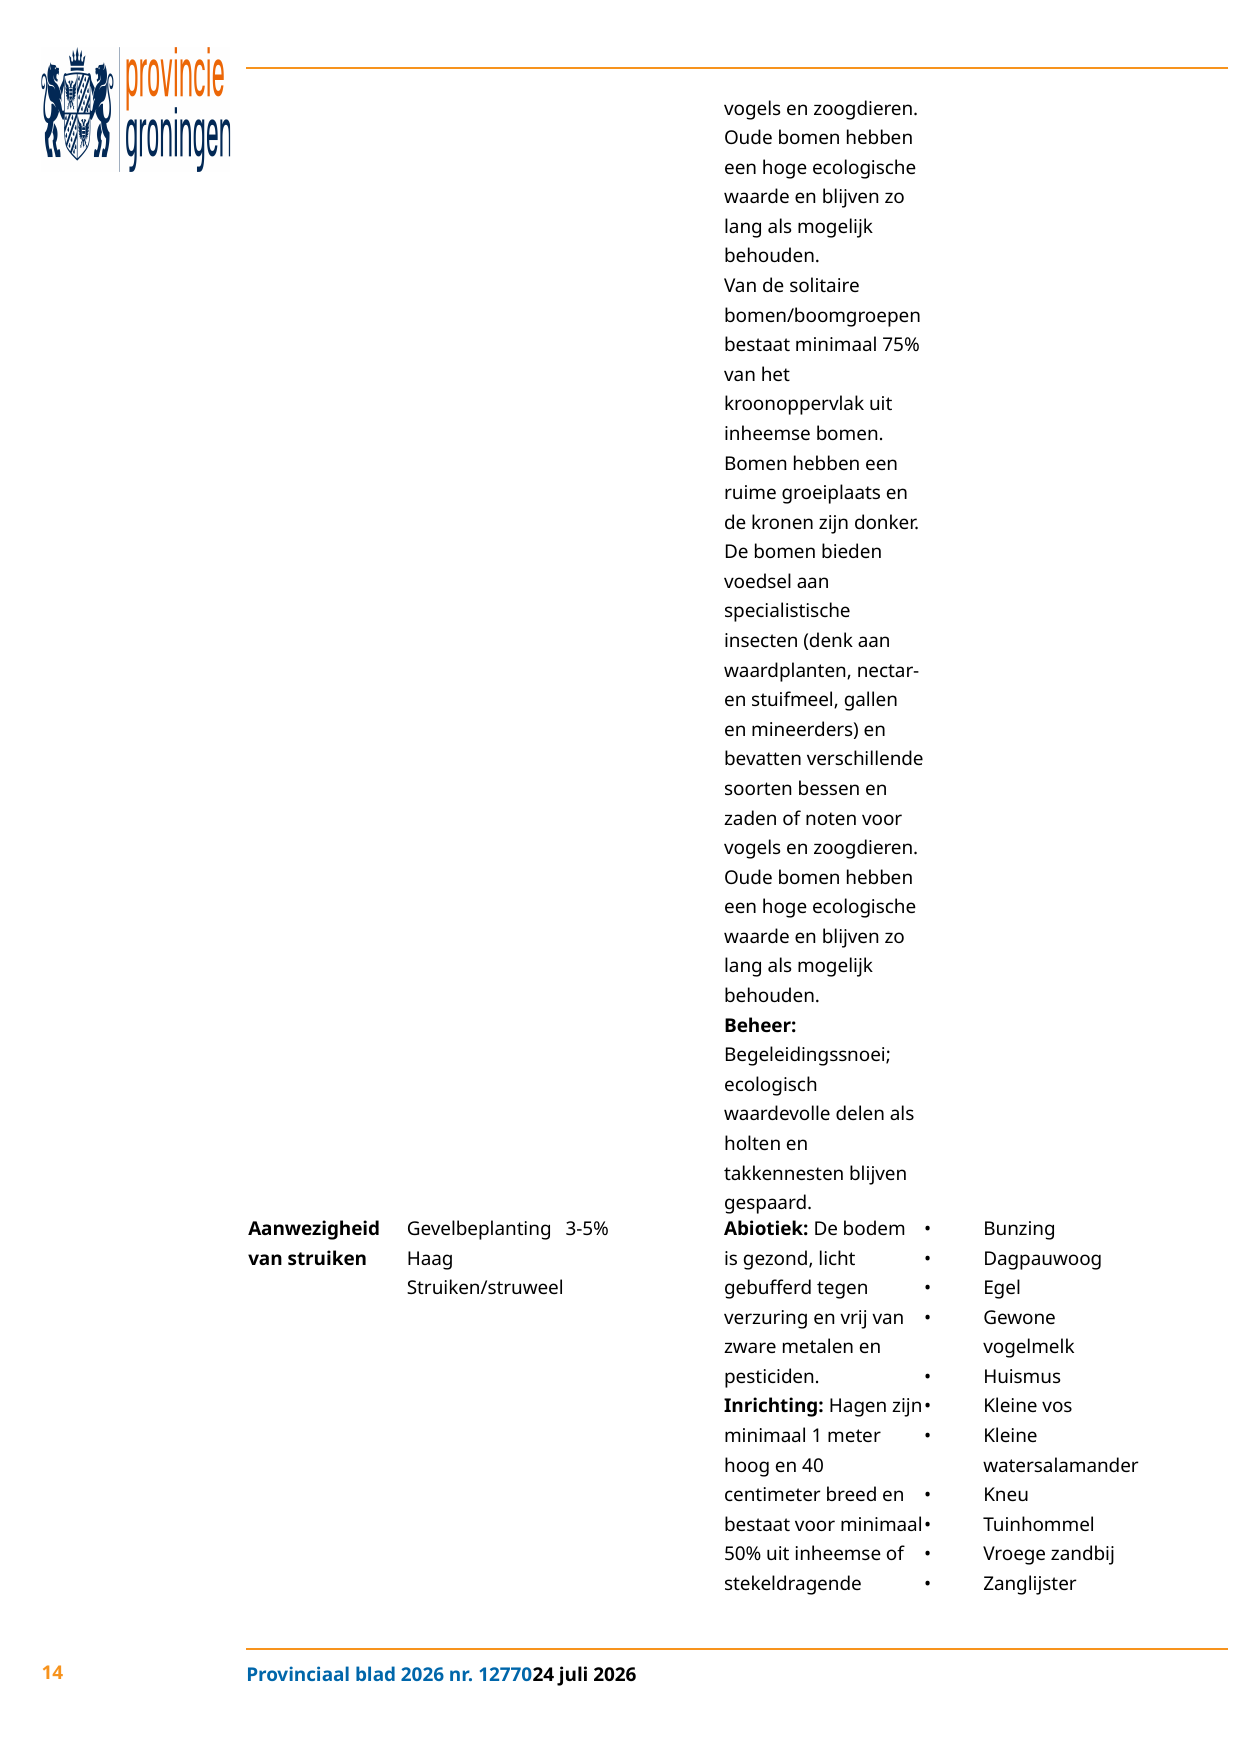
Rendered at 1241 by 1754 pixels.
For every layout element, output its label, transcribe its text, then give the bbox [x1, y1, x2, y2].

table_cell Gevelbeplanting Haag Struiken/struweel [407, 1215, 565, 1596]
table_cell Bunzing Dagpauwoog Egel Gewone vogelmelk Huismus Kleine vos Kleine watersalamander Kneu Tuinhommel Vroege zandbij Zanglijster [924, 1215, 1152, 1596]
table_cell Aanwezigheid van struiken [248, 1215, 407, 1596]
table_cell 3-5% [565, 1215, 724, 1596]
table_cell [407, 95, 565, 1215]
table_cell vogels en zoogdieren. Oude bomen hebben een hoge ecologische waarde en blijven zo lang als mogelijk behouden. Van de solitaire bomen/boomgroepen bestaat minimaal 75% van het kroonoppervlak uit inheemse bomen. Bomen hebben een ruime groeiplaats en de kronen zijn donker. De bomen bieden voedsel aan specialistische insecten (denk aan waardplanten, nectar- en stuifmeel, gallen en mineerders) en bevatten verschillende soorten bessen en zaden of noten voor vogels en zoogdieren. Oude bomen hebben een hoge ecologische waarde en blijven zo lang als mogelijk behouden. Beheer: Begeleidingssnoei; ecologisch waardevolle delen als holten en takkennesten blijven gespaard. [724, 95, 924, 1215]
table_cell [565, 95, 724, 1215]
table_cell [248, 95, 407, 1215]
table_cell [924, 95, 1152, 1215]
picture [41, 47, 231, 172]
table_cell Abiotiek: De bodem is gezond, licht gebufferd tegen verzuring en vrij van zware metalen en pesticiden. Inrichting: Hagen zijn minimaal 1 meter hoog en 40 centimeter breed en bestaat voor minimaal 50% uit inheemse of stekeldragende [724, 1215, 924, 1596]
